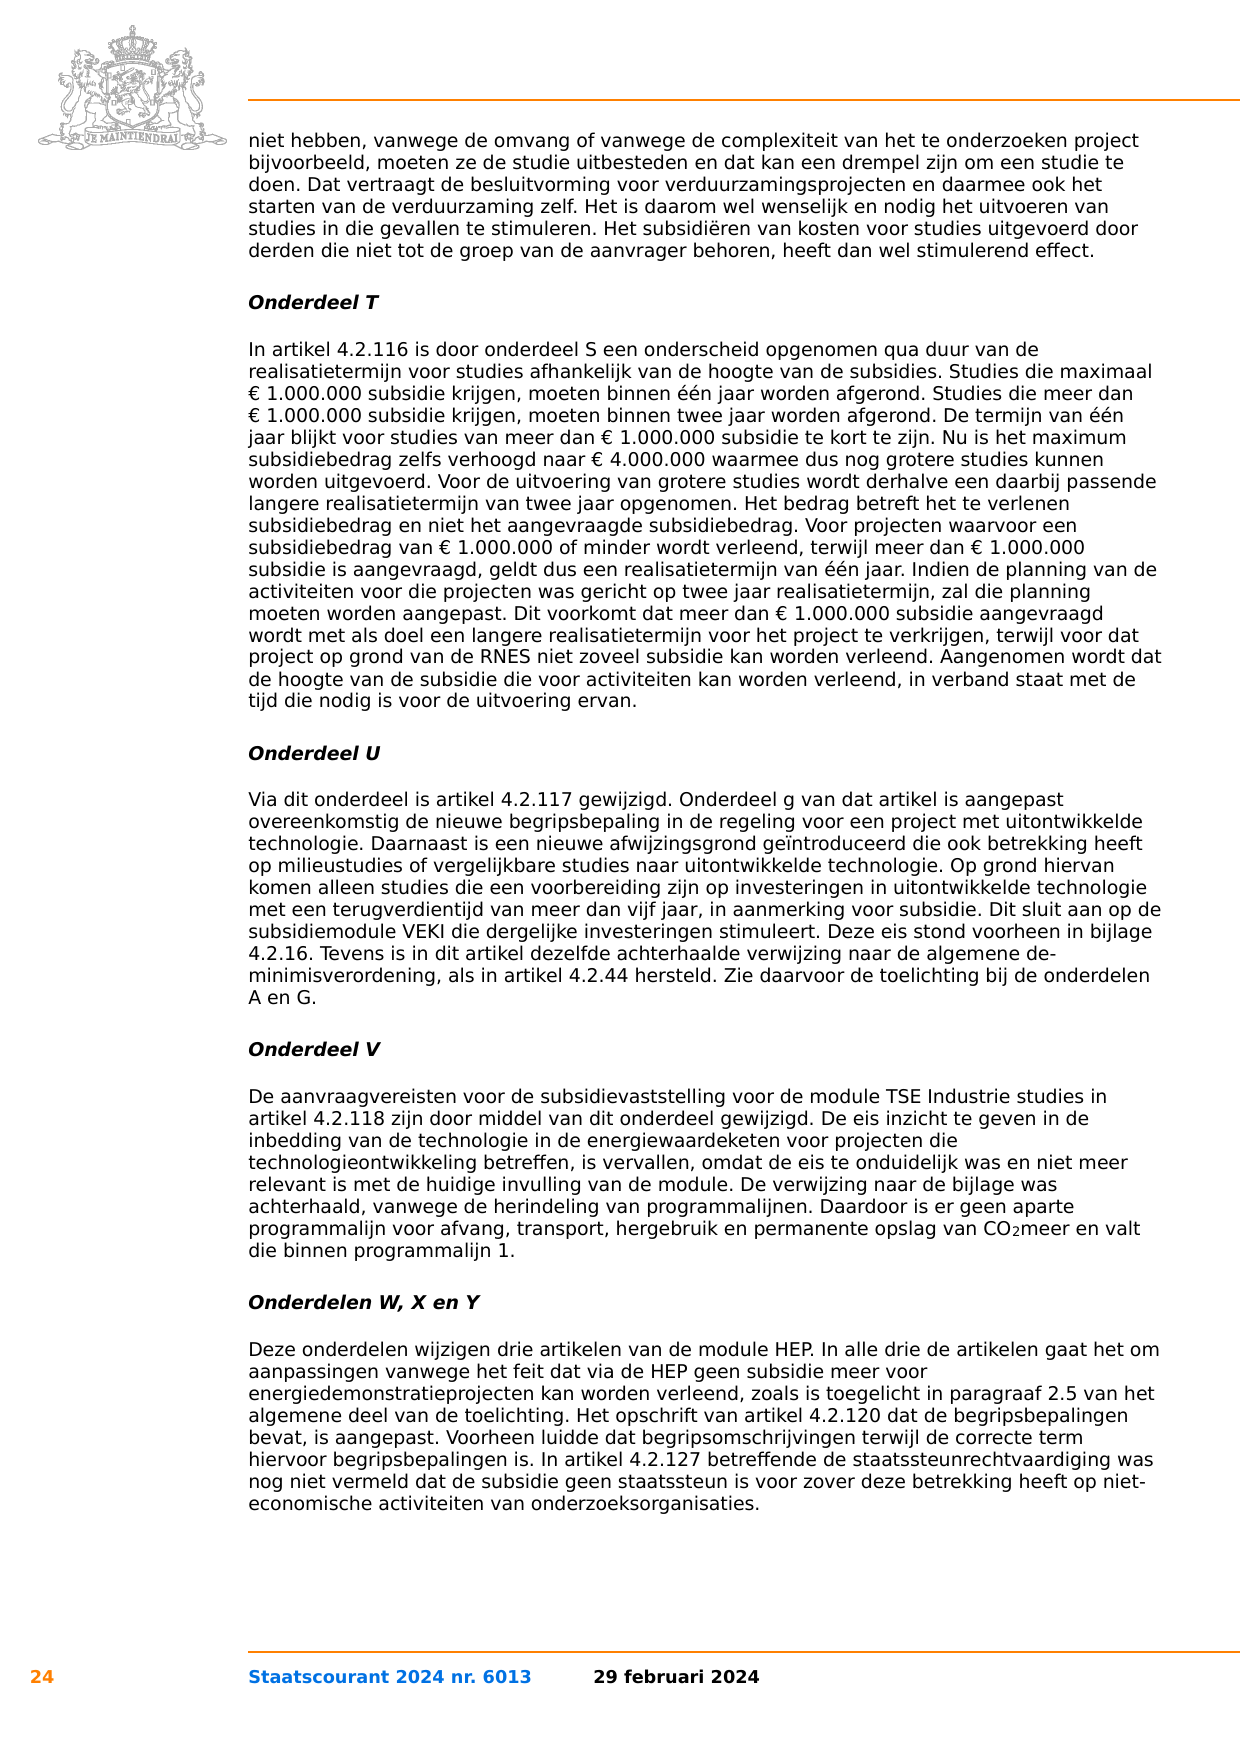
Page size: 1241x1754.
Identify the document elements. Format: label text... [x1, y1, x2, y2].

subtitle Onderdeel V [248, 1039, 1163, 1061]
subtitle Onderdeel U [248, 742, 1163, 764]
text Deze onderdelen wijzigen drie artikelen van de module HEP. In alle drie de artikelen gaat het om aanpassingen vanwege het feit dat via de HEP geen subsidie meer voor energiedemonstratieprojecten kan worden verleend, zoals is toegelicht in paragraaf 2.5 van het algemene deel van de toelichting. Het opschrift van artikel 4.2.120 dat de begripsbepalingen bevat, is aangepast. Voorheen luidde dat begripsomschrijvingen terwijl de correcte term hiervoor begripsbepalingen is. In artikel 4.2.127 betreffende de staatssteunrechtvaardiging was nog niet vermeld dat de subsidie geen staatssteun is voor zover deze betrekking heeft op niet-economische activiteiten van onderzoeksorganisaties. [248, 1339, 1163, 1515]
subtitle Onderdeel T [248, 292, 1163, 314]
subtitle Onderdelen W, X en Y [248, 1292, 1163, 1314]
text De aanvraagvereisten voor de subsidievaststelling voor de module TSE Industrie studies in artikel 4.2.118 zijn door middel van dit onderdeel gewijzigd. De eis inzicht te geven in de inbedding van de technologie in de energiewaardeketen voor projecten die technologieontwikkeling betreffen, is vervallen, omdat de eis te onduidelijk was en niet meer relevant is met de huidige invulling van de module. De verwijzing naar de bijlage was achterhaald, vanwege de herindeling van programmalijnen. Daardoor is er geen aparte programmalijn voor afvang, transport, hergebruik en permanente opslag van CO2meer en valt die binnen programmalijn 1. [248, 1086, 1163, 1262]
text Via dit onderdeel is artikel 4.2.117 gewijzigd. Onderdeel g van dat artikel is aangepast overeenkomstig de nieuwe begripsbepaling in de regeling voor een project met uitontwikkelde technologie. Daarnaast is een nieuwe afwijzingsgrond geïntroduceerd die ook betrekking heeft op milieustudies of vergelijkbare studies naar uitontwikkelde technologie. Op grond hiervan komen alleen studies die een voorbereiding zijn op investeringen in uitontwikkelde technologie met een terugverdientijd van meer dan vijf jaar, in aanmerking voor subsidie. Dit sluit aan op de subsidiemodule VEKI die dergelijke investeringen stimuleert. Deze eis stond voorheen in bijlage 4.2.16. Tevens is in dit artikel dezelfde achterhaalde verwijzing naar de algemene de-minimisverordening, als in artikel 4.2.44 hersteld. Zie daarvoor de toelichting bij de onderdelen A en G. [248, 789, 1163, 1009]
picture [38, 25, 227, 150]
text In artikel 4.2.116 is door onderdeel S een onderscheid opgenomen qua duur van de realisatietermijn voor studies afhankelijk van de hoogte van de subsidies. Studies die maximaal € 1.000.000 subsidie krijgen, moeten binnen één jaar worden afgerond. Studies die meer dan € 1.000.000 subsidie krijgen, moeten binnen twee jaar worden afgerond. De termijn van één jaar blijkt voor studies van meer dan € 1.000.000 subsidie te kort te zijn. Nu is het maximum subsidiebedrag zelfs verhoogd naar € 4.000.000 waarmee dus nog grotere studies kunnen worden uitgevoerd. Voor de uitvoering van grotere studies wordt derhalve een daarbij passende langere realisatietermijn van twee jaar opgenomen. Het bedrag betreft het te verlenen subsidiebedrag en niet het aangevraagde subsidiebedrag. Voor projecten waarvoor een subsidiebedrag van € 1.000.000 of minder wordt verleend, terwijl meer dan € 1.000.000 subsidie is aangevraagd, geldt dus een realisatietermijn van één jaar. Indien de planning van de activiteiten voor die projecten was gericht op twee jaar realisatietermijn, zal die planning moeten worden aangepast. Dit voorkomt dat meer dan € 1.000.000 subsidie aangevraagd wordt met als doel een langere realisatietermijn voor het project te verkrijgen, terwijl voor dat project op grond van de RNES niet zoveel subsidie kan worden verleend. Aangenomen wordt dat de hoogte van de subsidie die voor activiteiten kan worden verleend, in verband staat met de tijd die nodig is voor de uitvoering ervan. [248, 339, 1163, 712]
text niet hebben, vanwege de omvang of vanwege de complexiteit van het te onderzoeken project bijvoorbeeld, moeten ze de studie uitbesteden en dat kan een drempel zijn om een studie te doen. Dat vertraagt de besluitvorming voor verduurzamingsprojecten en daarmee ook het starten van de verduurzaming zelf. Het is daarom wel wenselijk en nodig het uitvoeren van studies in die gevallen te stimuleren. Het subsidiëren van kosten voor studies uitgevoerd door derden die niet tot de groep van de aanvrager behoren, heeft dan wel stimulerend effect. [248, 130, 1163, 262]
